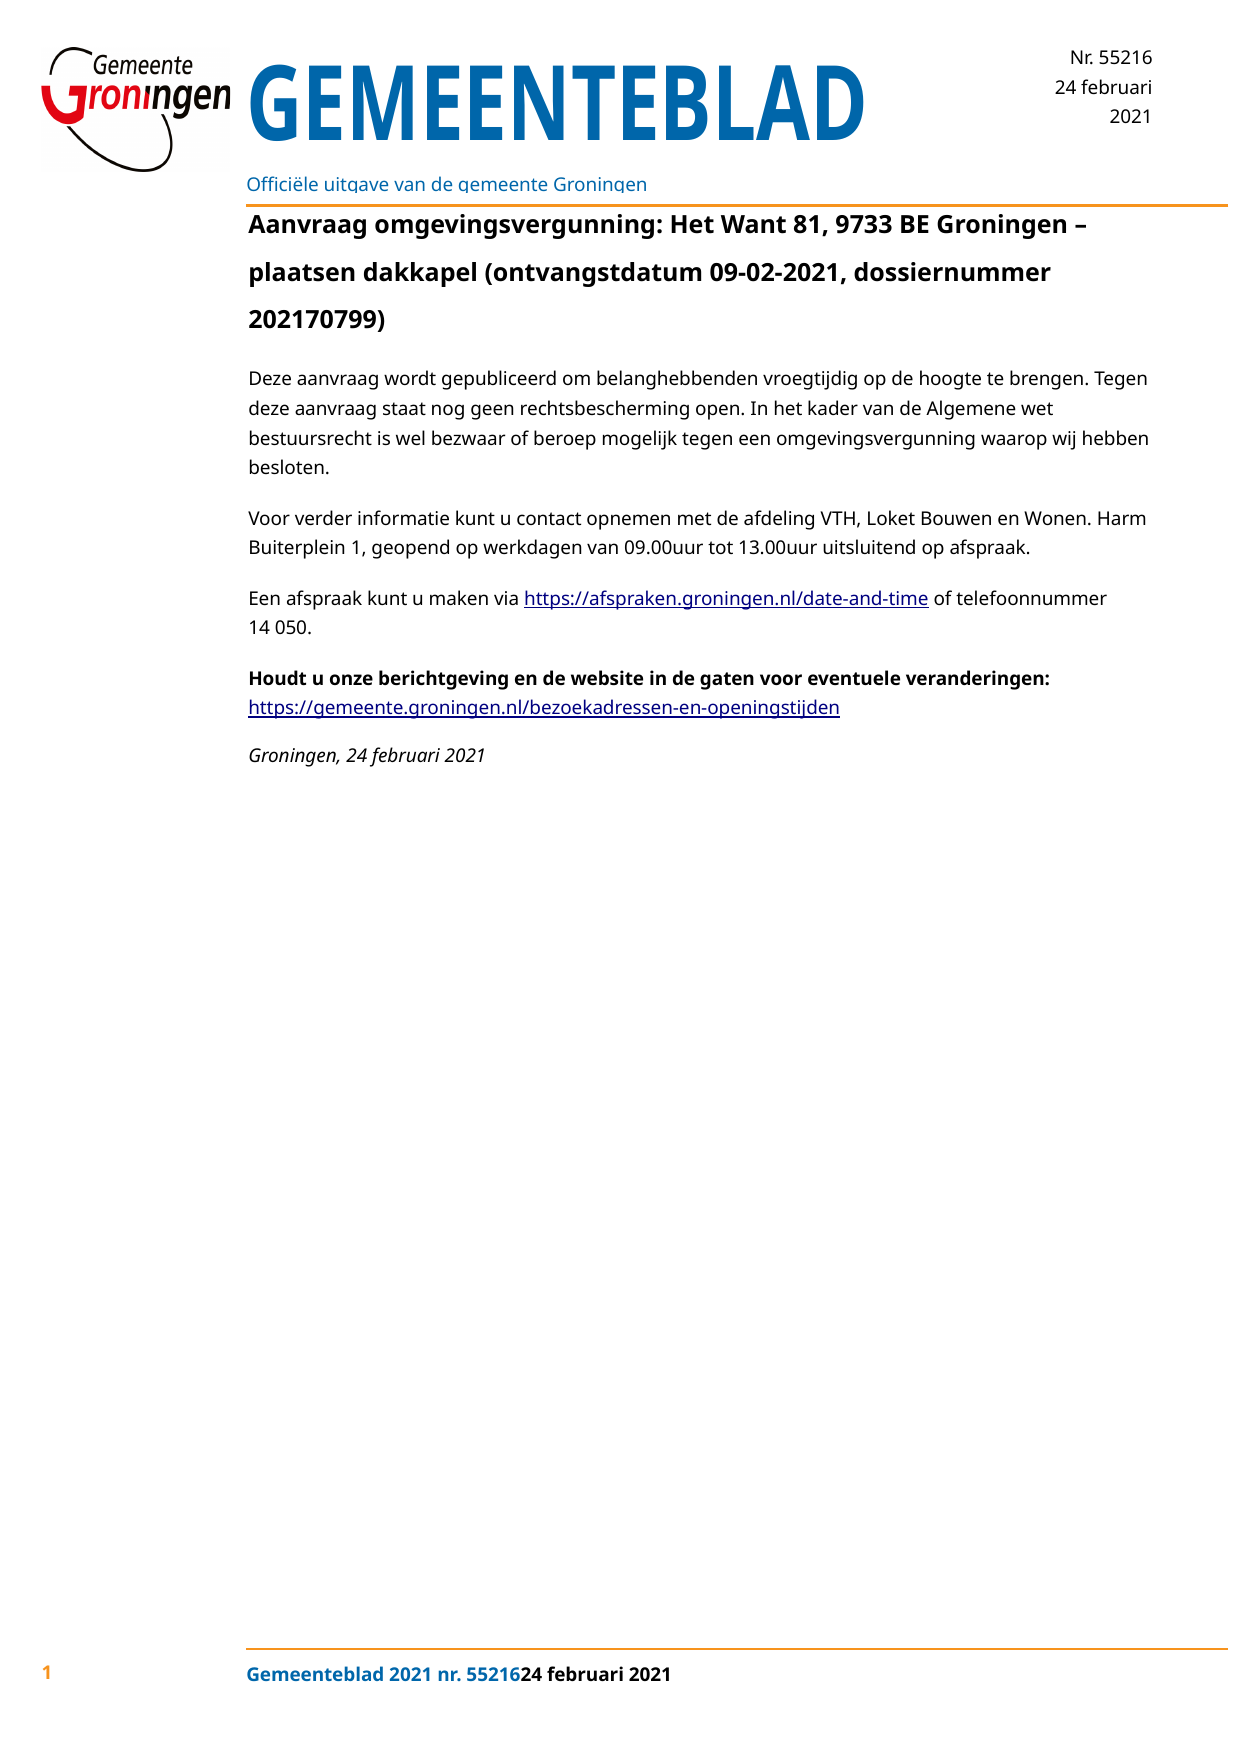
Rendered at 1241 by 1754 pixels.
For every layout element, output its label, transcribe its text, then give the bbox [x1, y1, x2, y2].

text Groningen, 24 februari 2021 [248, 742, 1152, 768]
text Deze aanvraag wordt gepubliceerd om belanghebbenden vroegtijdig op de hoogte te brengen. Tegen deze aanvraag staat nog geen rechtsbescherming open. In het kader van de Algemene wet bestuursrecht is wel bezwaar of beroep mogelijk tegen een omgevingsvergunning waarop wij hebben besloten. [248, 366, 1152, 480]
text Een afspraak kunt u maken via https://afspraken.groningen.nl/date-and-time of telefoonnummer 14 050. [248, 585, 1152, 640]
picture [41, 47, 231, 172]
text Aanvraag omgevingsvergunning: Het Want 81, 9733 BE Groningen – plaatsen dakkapel (ontvangstdatum 09-02-2021, dossiernummer 202170799) [248, 207, 1152, 336]
text Voor verder informatie kunt u contact opnemen met de afdeling VTH, Loket Bouwen en Wonen. Harm Buiterplein 1, geopend op werkdagen van 09.00uur tot 13.00uur uitsluitend op afspraak. [248, 505, 1152, 560]
text Houdt u onze berichtgeving en de website in de gaten voor eventuele veranderingen: https://gemeente.groningen.nl/bezoekadressen-en-openingstijden [248, 665, 1152, 720]
